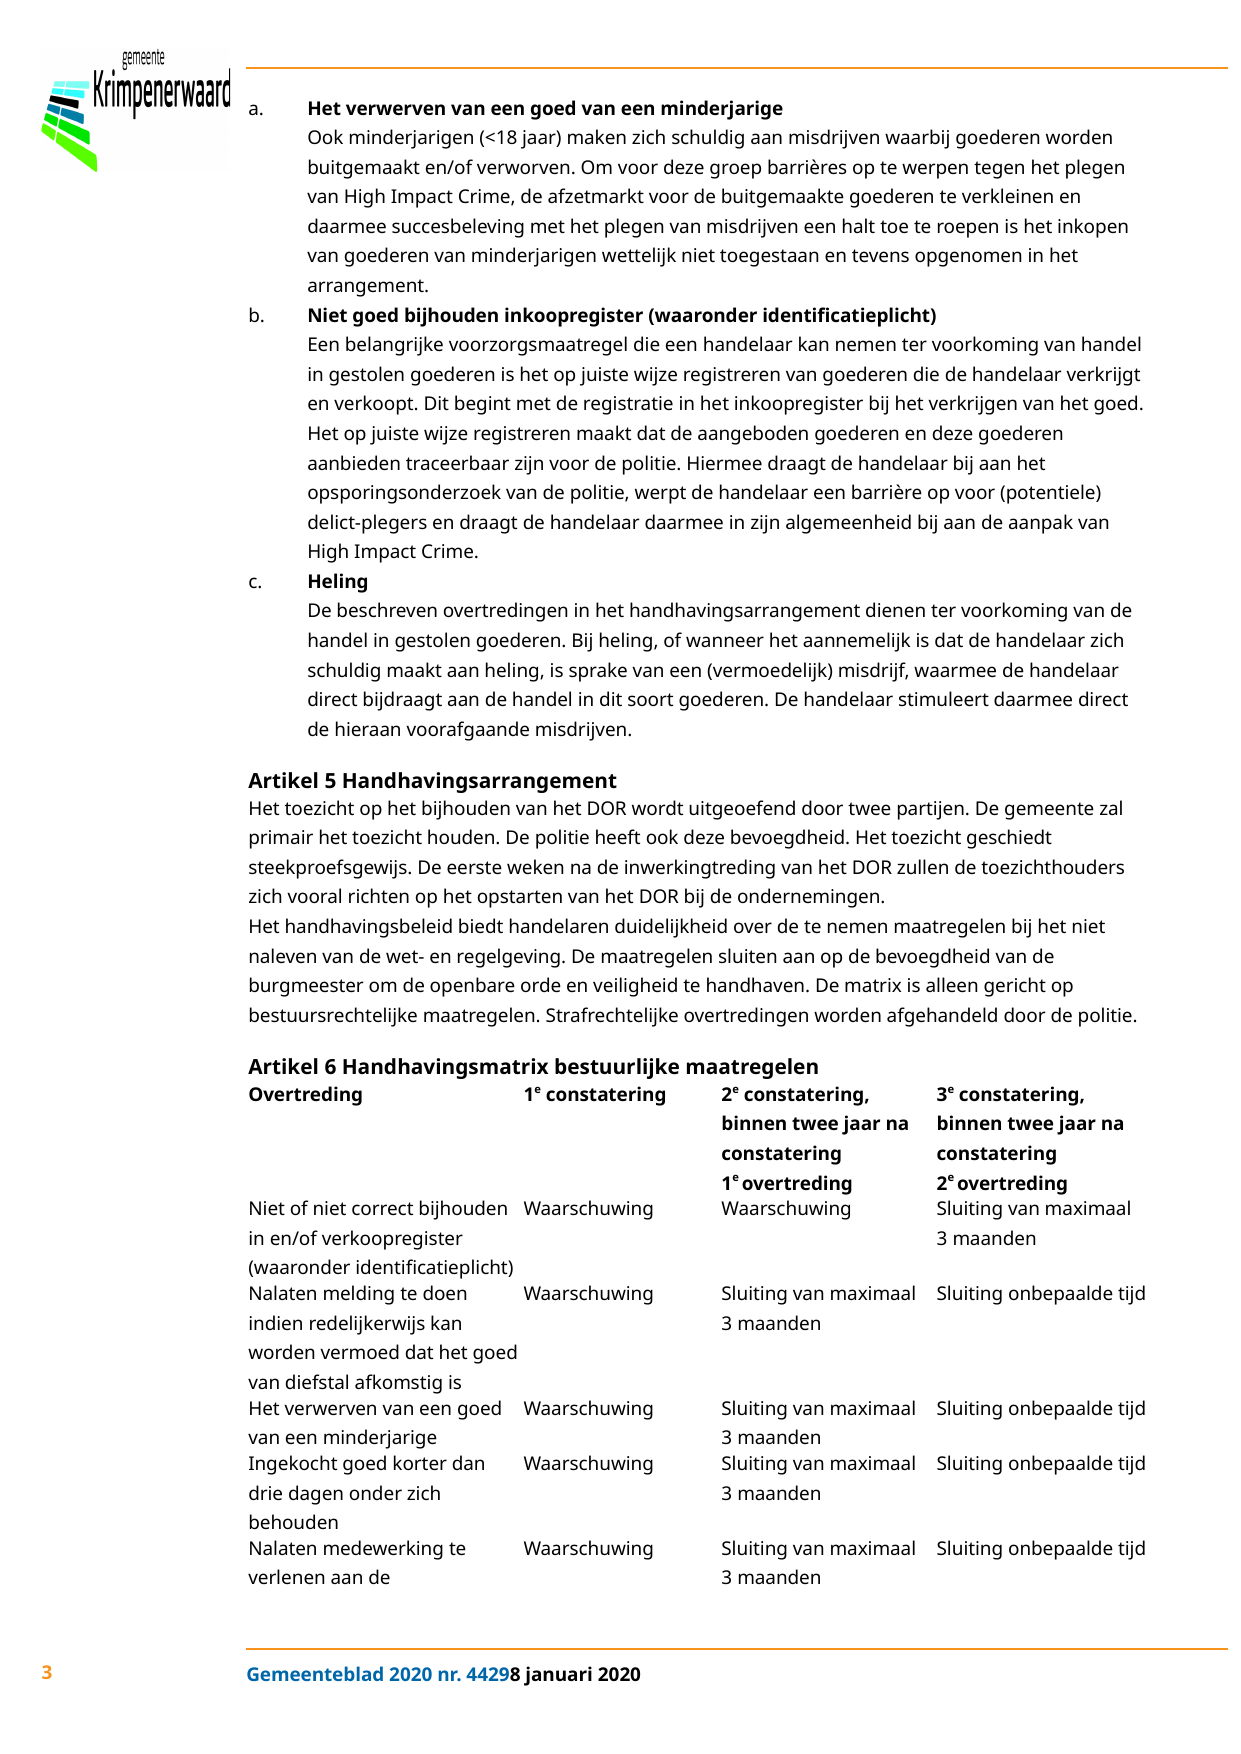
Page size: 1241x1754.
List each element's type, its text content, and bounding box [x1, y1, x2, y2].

table_cell Nalaten melding te doen indien redelijkerwijs kan worden vermoed dat het goed van diefstal afkomstig is [248, 1280, 523, 1395]
table_cell Sluiting onbepaalde tijd [936, 1395, 1152, 1450]
text Het toezicht op het bijhouden van het DOR wordt uitgeoefend door twee partijen. De gemeente zal primair het toezicht houden. De politie heeft ook deze bevoegdheid. Het toezicht geschiedt steekproefsgewijs. De eerste weken na de inwerkingtreding van het DOR zullen de toezichthouders zich vooral richten op het opstarten van het DOR bij de ondernemingen. [248, 795, 1152, 909]
table_cell Sluiting onbepaalde tijd [936, 1280, 1152, 1395]
table_cell Waarschuwing [721, 1195, 936, 1280]
table_cell Nalaten medewerking te verlenen aan de [248, 1535, 523, 1590]
table_cell Waarschuwing [523, 1535, 721, 1590]
table_cell Ingekocht goed korter dan drie dagen onder zich behouden [248, 1450, 523, 1535]
table_cell Waarschuwing [523, 1195, 721, 1280]
list Het verwerven van een goed van een minderjarige [248, 95, 1152, 121]
list Niet goed bijhouden inkoopregister (waaronder identificatieplicht) [248, 302, 1152, 328]
text Het handhavingsbeleid biedt handelaren duidelijkheid over de te nemen maatregelen bij het niet naleven van de wet- en regelgeving. De maatregelen sluiten aan op de bevoegdheid van de burgmeester om de openbare orde en veiligheid te handhaven. De matrix is alleen gericht op bestuursrechtelijke maatregelen. Strafrechtelijke overtredingen worden afgehandeld door de politie. [248, 913, 1152, 1028]
table_cell Sluiting van maximaal 3 maanden [936, 1195, 1152, 1280]
text Artikel 6 Handhavingsmatrix bestuurlijke maatregelen [248, 1052, 1152, 1081]
table_header 3e constatering, binnen twee jaar na constatering 2e overtreding [936, 1081, 1152, 1195]
table_cell Waarschuwing [523, 1280, 721, 1395]
table_cell Sluiting van maximaal 3 maanden [721, 1450, 936, 1535]
table_cell Het verwerven van een goed van een minderjarige [248, 1395, 523, 1450]
table_cell Niet of niet correct bijhouden in en/of verkoopregister (waaronder identificatieplicht) [248, 1195, 523, 1280]
list Een belangrijke voorzorgsmaatregel die een handelaar kan nemen ter voorkoming van handel in gestolen goederen is het op juiste wijze registreren van goederen die de handelaar verkrijgt en verkoopt. Dit begint met de registratie in het inkoopregister bij het verkrijgen van het goed. Het op juiste wijze registreren maakt dat de aangeboden goederen en deze goederen aanbieden traceerbaar zijn voor de politie. Hiermee draagt de handelaar bij aan het opsporingsonderzoek van de politie, werpt de handelaar een barrière op voor (potentiele) delict-plegers en draagt de handelaar daarmee in zijn algemeenheid bij aan de aanpak van High Impact Crime. [248, 331, 1152, 564]
table_cell Sluiting onbepaalde tijd [936, 1535, 1152, 1590]
table_cell Waarschuwing [523, 1395, 721, 1450]
table_header Overtreding [248, 1081, 523, 1195]
list Ook minderjarigen (<18 jaar) maken zich schuldig aan misdrijven waarbij goederen worden buitgemaakt en/of verworven. Om voor deze groep barrières op te werpen tegen het plegen van High Impact Crime, de afzetmarkt voor de buitgemaakte goederen te verkleinen en daarmee succesbeleving met het plegen van misdrijven een halt toe te roepen is het inkopen van goederen van minderjarigen wettelijk niet toegestaan en tevens opgenomen in het arrangement. [248, 124, 1152, 298]
table_cell Sluiting van maximaal 3 maanden [721, 1535, 936, 1590]
table_header 1e constatering [523, 1081, 721, 1195]
table_cell Sluiting van maximaal 3 maanden [721, 1395, 936, 1450]
table_header 2e constatering, binnen twee jaar na constatering 1e overtreding [721, 1081, 936, 1195]
table_cell Waarschuwing [523, 1450, 721, 1535]
picture [41, 47, 231, 172]
text Artikel 5 Handhavingsarrangement [248, 766, 1152, 795]
list Heling [248, 568, 1152, 594]
table_cell Sluiting onbepaalde tijd [936, 1450, 1152, 1535]
list De beschreven overtredingen in het handhavingsarrangement dienen ter voorkoming van de handel in gestolen goederen. Bij heling, of wanneer het aannemelijk is dat de handelaar zich schuldig maakt aan heling, is sprake van een (vermoedelijk) misdrijf, waarmee de handelaar direct bijdraagt aan de handel in dit soort goederen. De handelaar stimuleert daarmee direct de hieraan voorafgaande misdrijven. [248, 598, 1152, 742]
table_cell Sluiting van maximaal 3 maanden [721, 1280, 936, 1395]
